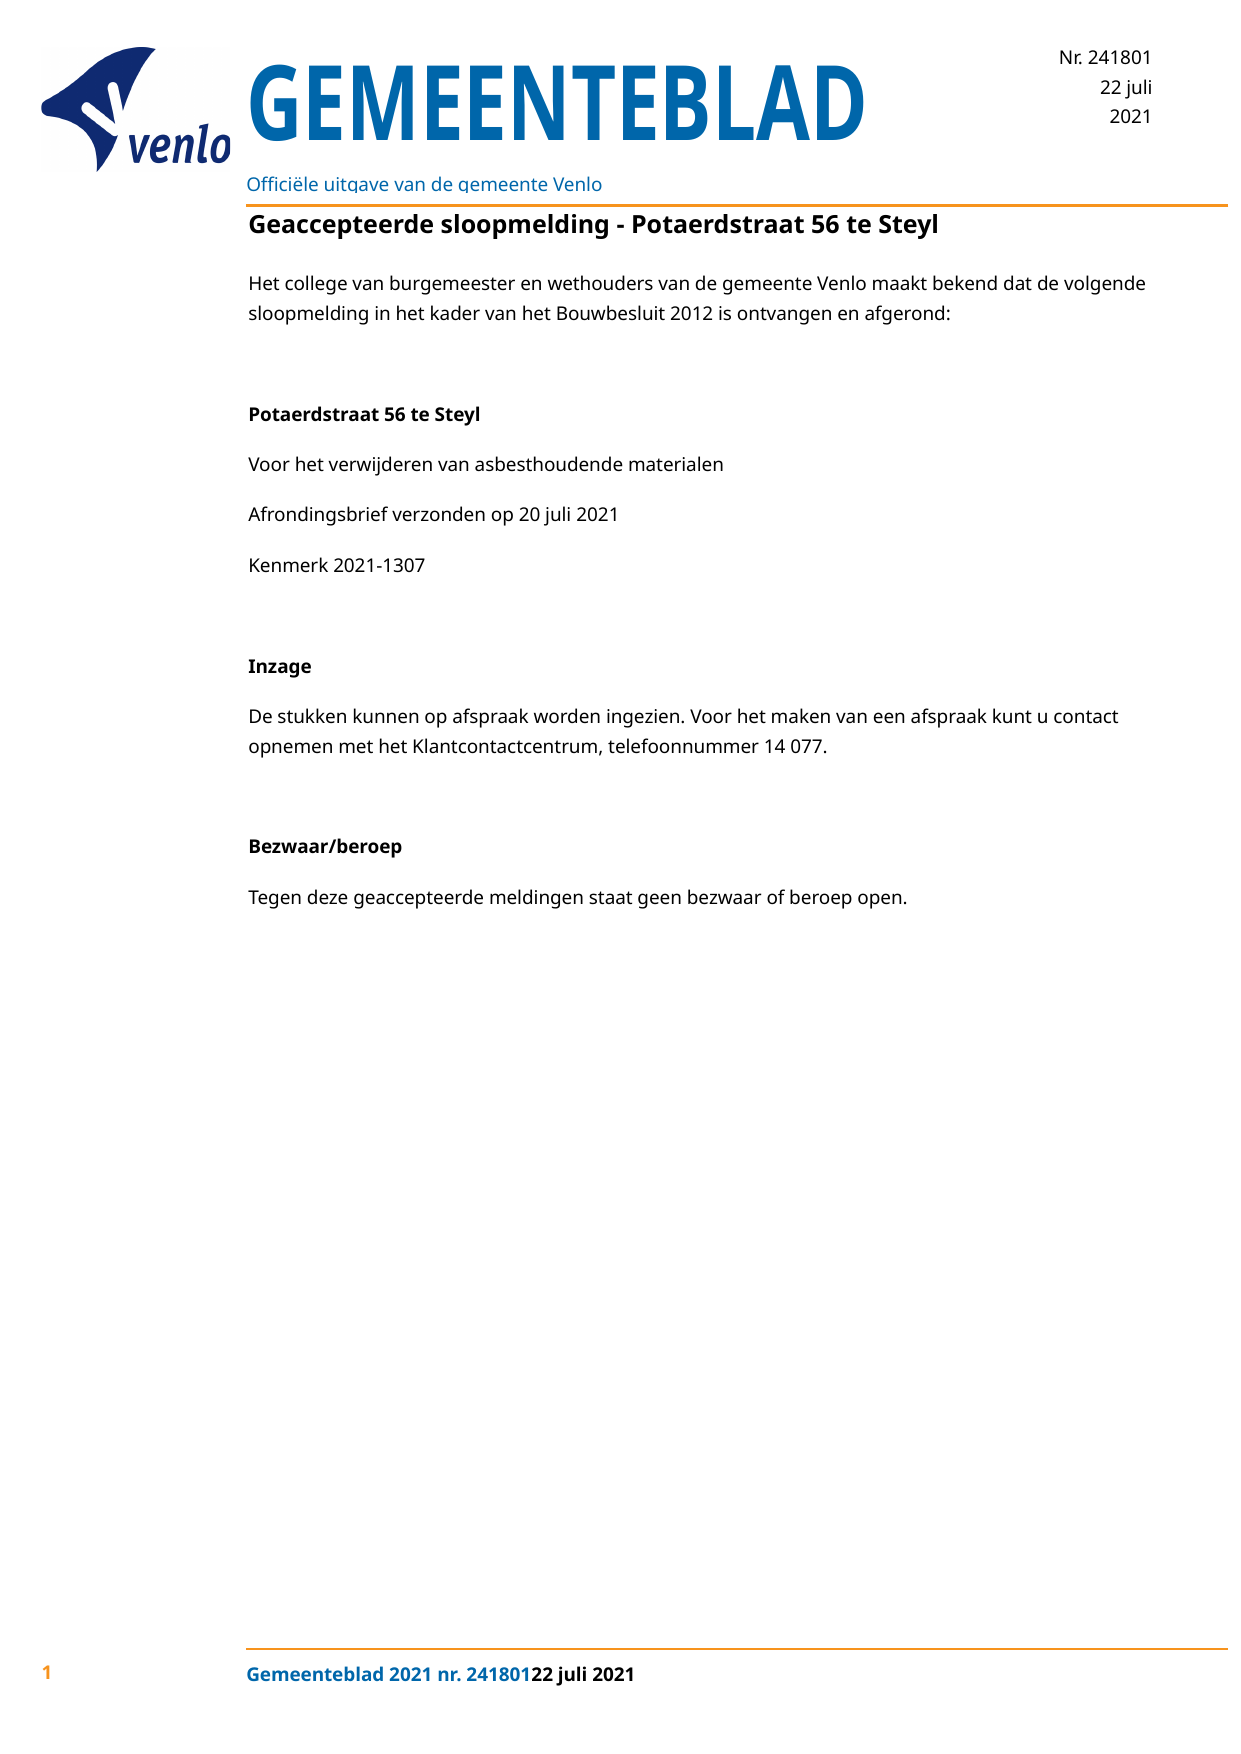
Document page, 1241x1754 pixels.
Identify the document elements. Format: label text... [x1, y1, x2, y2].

text Potaerdstraat 56 te Steyl [248, 401, 1152, 426]
text Bezwaar/beroep [248, 834, 1152, 859]
text Kenmerk 2021-1307 [248, 552, 1152, 578]
text Het college van burgemeester en wethouders van de gemeente Venlo maakt bekend dat de volgende sloopmelding in het kader van het Bouwbesluit 2012 is ontvangen en afgerond: [248, 270, 1152, 326]
text Geaccepteerde sloopmelding - Potaerdstraat 56 te Steyl [248, 207, 1152, 241]
text Inzage [248, 653, 1152, 678]
text De stukken kunnen op afspraak worden ingezien. Voor het maken van een afspraak kunt u contact opnemen met het Klantcontactcentrum, telefoonnummer 14 077. [248, 703, 1152, 758]
text Tegen deze geaccepteerde meldingen staat geen bezwaar of beroep open. [248, 884, 1152, 910]
text Afrondingsbrief verzonden op 20 juli 2021 [248, 502, 1152, 527]
picture [41, 47, 231, 172]
text Voor het verwijderen van asbesthoudende materialen [248, 451, 1152, 477]
